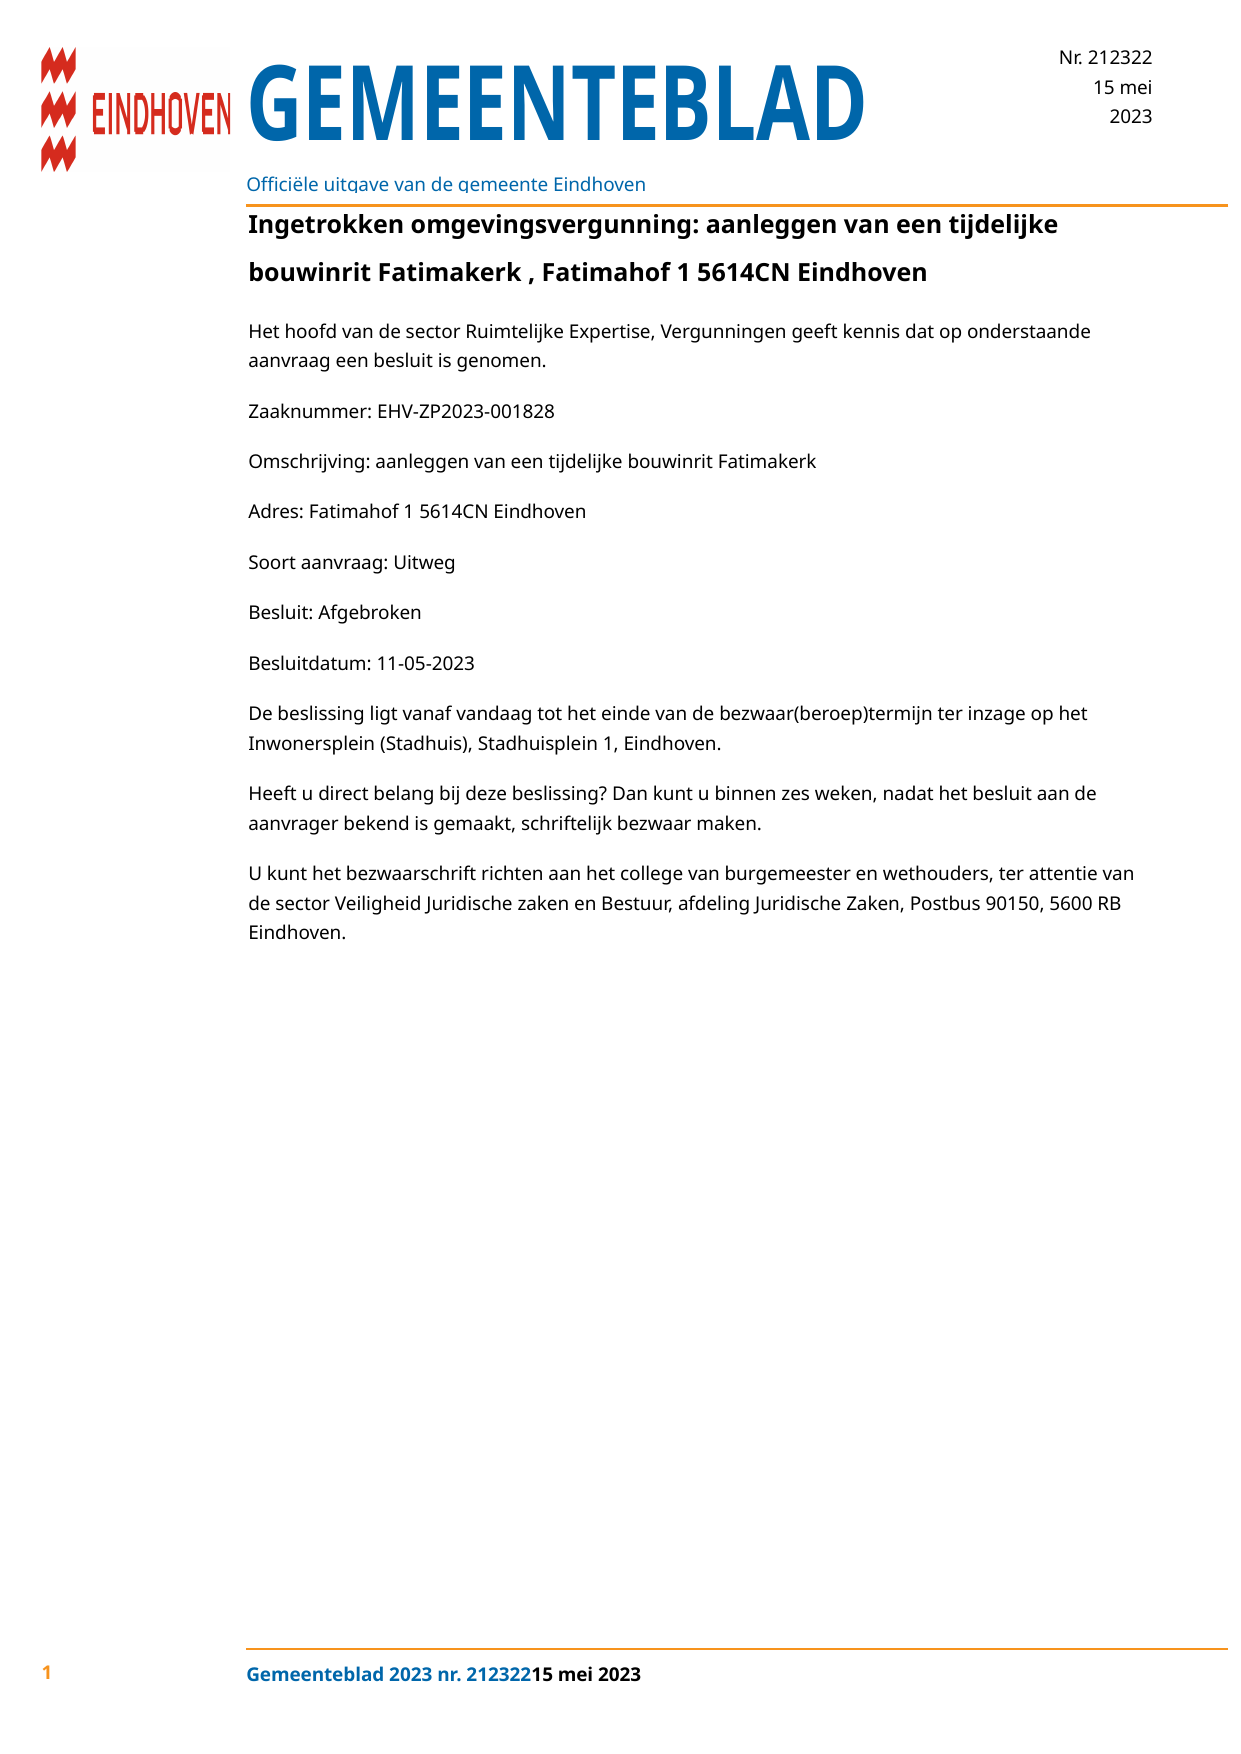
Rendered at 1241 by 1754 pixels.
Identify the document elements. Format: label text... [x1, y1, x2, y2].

text Soort aanvraag: Uitweg [248, 549, 1152, 575]
text Ingetrokken omgevingsvergunning: aanleggen van een tijdelijke bouwinrit Fatimakerk , Fatimahof 1 5614CN Eindhoven [248, 207, 1152, 288]
text Omschrijving: aanleggen van een tijdelijke bouwinrit Fatimakerk [248, 448, 1152, 474]
text Besluitdatum: 11-05-2023 [248, 650, 1152, 676]
text Heeft u direct belang bij deze beslissing? Dan kunt u binnen zes weken, nadat het besluit aan de aanvrager bekend is gemaakt, schriftelijk bezwaar maken. [248, 780, 1152, 836]
text Adres: Fatimahof 1 5614CN Eindhoven [248, 499, 1152, 524]
text Besluit: Afgebroken [248, 599, 1152, 625]
text De beslissing ligt vanaf vandaag tot het einde van de bezwaar(beroep)termijn ter inzage op het Inwonersplein (Stadhuis), Stadhuisplein 1, Eindhoven. [248, 700, 1152, 756]
text Het hoofd van de sector Ruimtelijke Expertise, Vergunningen geeft kennis dat op onderstaande aanvraag een besluit is genomen. [248, 318, 1152, 373]
picture [41, 47, 231, 172]
text U kunt het bezwaarschrift richten aan het college van burgemeester en wethouders, ter attentie van de sector Veiligheid Juridische zaken en Bestuur, afdeling Juridische Zaken, Postbus 90150, 5600 RB Eindhoven. [248, 860, 1152, 945]
text Zaaknummer: EHV-ZP2023-001828 [248, 398, 1152, 424]
